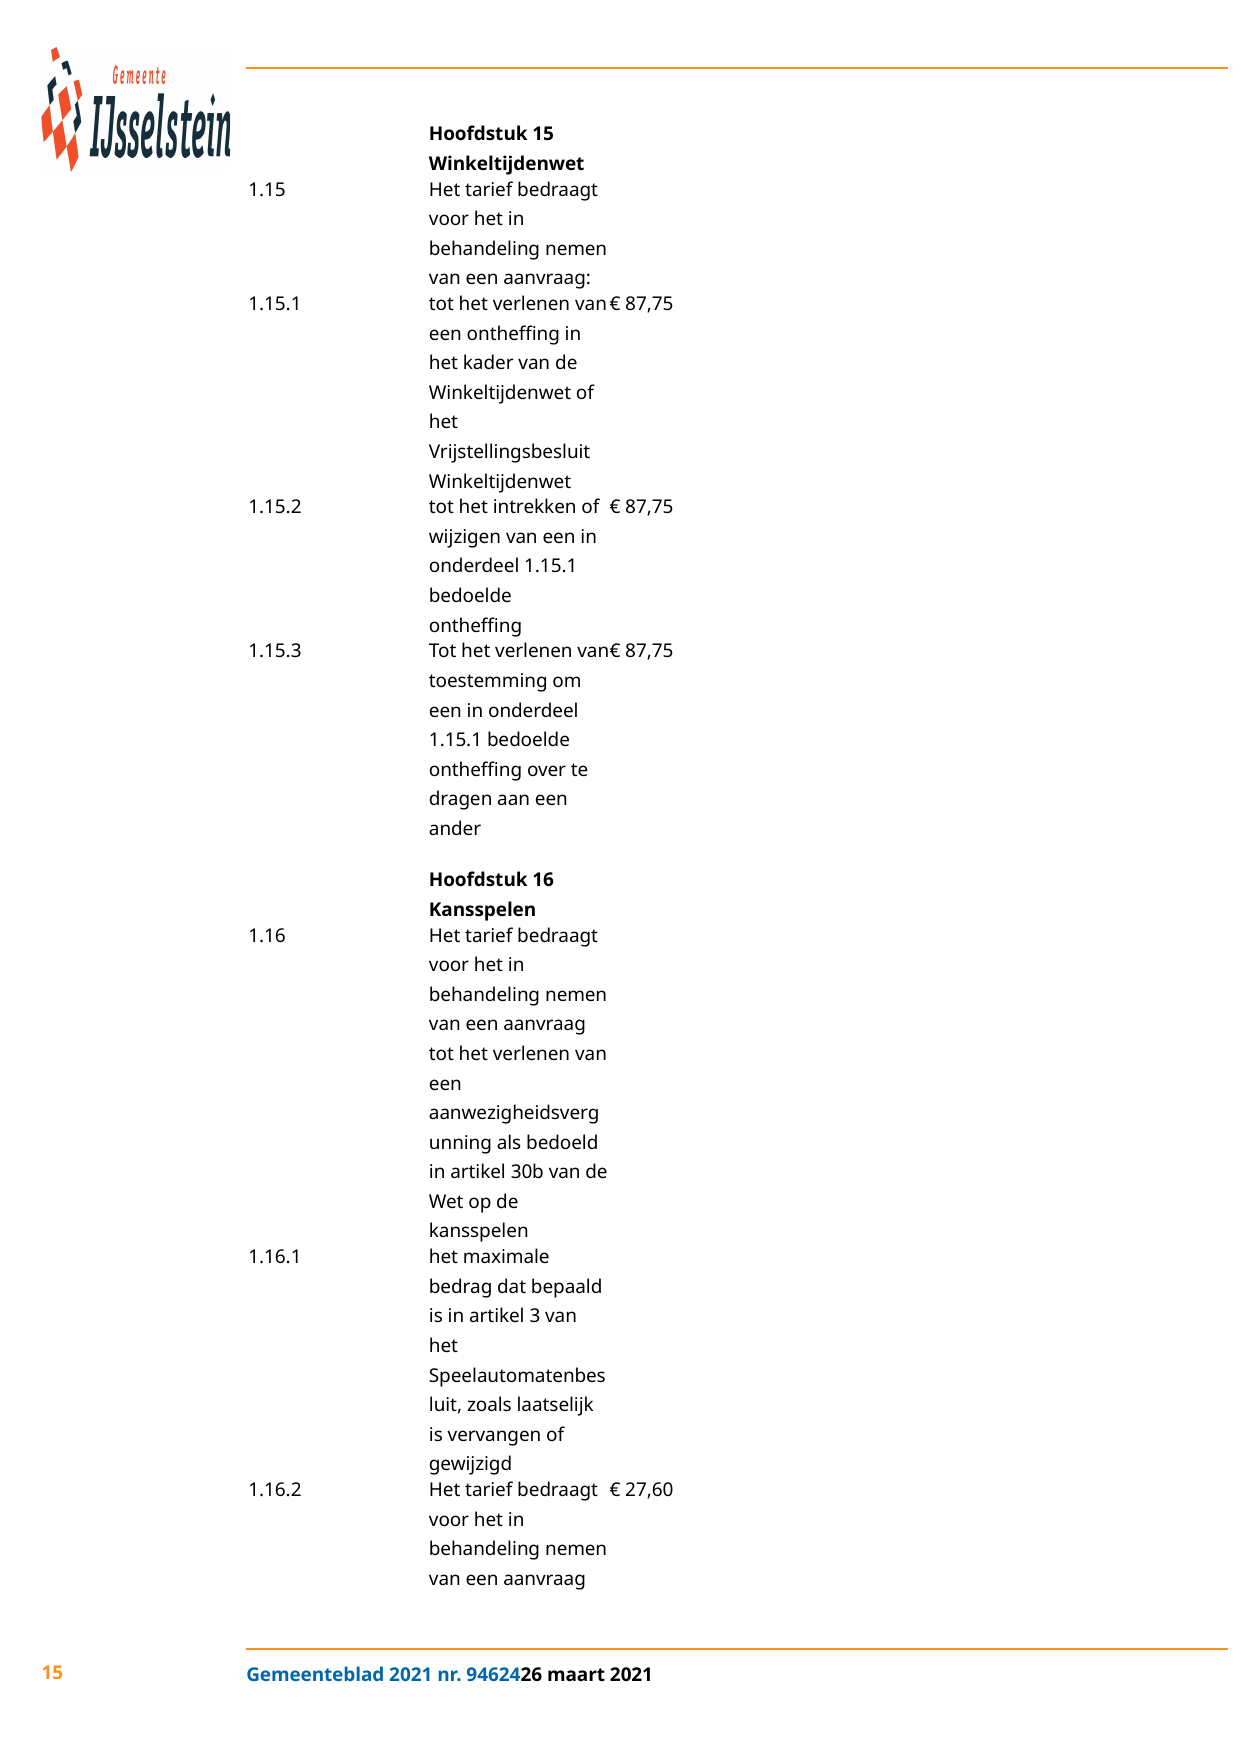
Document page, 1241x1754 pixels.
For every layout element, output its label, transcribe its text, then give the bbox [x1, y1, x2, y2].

table_cell [609, 176, 790, 290]
table_cell € 27,60 [609, 1476, 790, 1591]
table_cell Het tarief bedraagt voor het in behandeling nemen van een aanvraag tot het verlenen van een aanwezigheidsvergunning als bedoeld in artikel 30b van de Wet op de kansspelen [429, 922, 609, 1243]
table_cell [609, 841, 790, 867]
table_cell 1.15.2 [248, 494, 429, 638]
table_cell 1.15.3 [248, 638, 429, 841]
table_cell [429, 841, 609, 867]
table_cell [248, 95, 429, 121]
table_cell het maximale bedrag dat bepaald is in artikel 3 van het Speelautomatenbesluit, zoals laatselijk is vervangen of gewijzigd [429, 1244, 609, 1476]
table_cell [609, 1244, 790, 1476]
table_cell Tot het verlenen van toestemming om een in onderdeel 1.15.1 bedoelde ontheffing over te dragen aan een ander [429, 638, 609, 841]
table_cell € 87,75 [609, 638, 790, 841]
table_cell 1.15 [248, 176, 429, 290]
table_cell [609, 922, 790, 1243]
table_cell [429, 95, 609, 121]
table_cell 1.16.1 [248, 1244, 429, 1476]
table_cell 1.16.2 [248, 1476, 429, 1591]
table_cell Hoofdstuk 16 Kansspelen [429, 867, 609, 922]
table_cell [248, 867, 429, 922]
table_cell tot het intrekken of wijzigen van een in onderdeel 1.15.1 bedoelde ontheffing [429, 494, 609, 638]
table_cell tot het verlenen van een ontheffing in het kader van de Winkeltijdenwet of het Vrijstellingsbesluit Winkeltijdenwet [429, 290, 609, 493]
table_cell € 87,75 [609, 290, 790, 493]
table_cell 1.16 [248, 922, 429, 1243]
table_cell [248, 121, 429, 176]
table_cell Het tarief bedraagt voor het in behandeling nemen van een aanvraag [429, 1476, 609, 1591]
table_cell Hoofdstuk 15 Winkeltijdenwet [429, 121, 609, 176]
picture [41, 47, 231, 172]
table_cell [609, 95, 790, 121]
table_cell 1.15.1 [248, 290, 429, 493]
table_cell € 87,75 [609, 494, 790, 638]
table_cell [609, 867, 790, 922]
table_cell [248, 841, 429, 867]
table_cell Het tarief bedraagt voor het in behandeling nemen van een aanvraag: [429, 176, 609, 290]
table_cell [609, 121, 790, 176]
